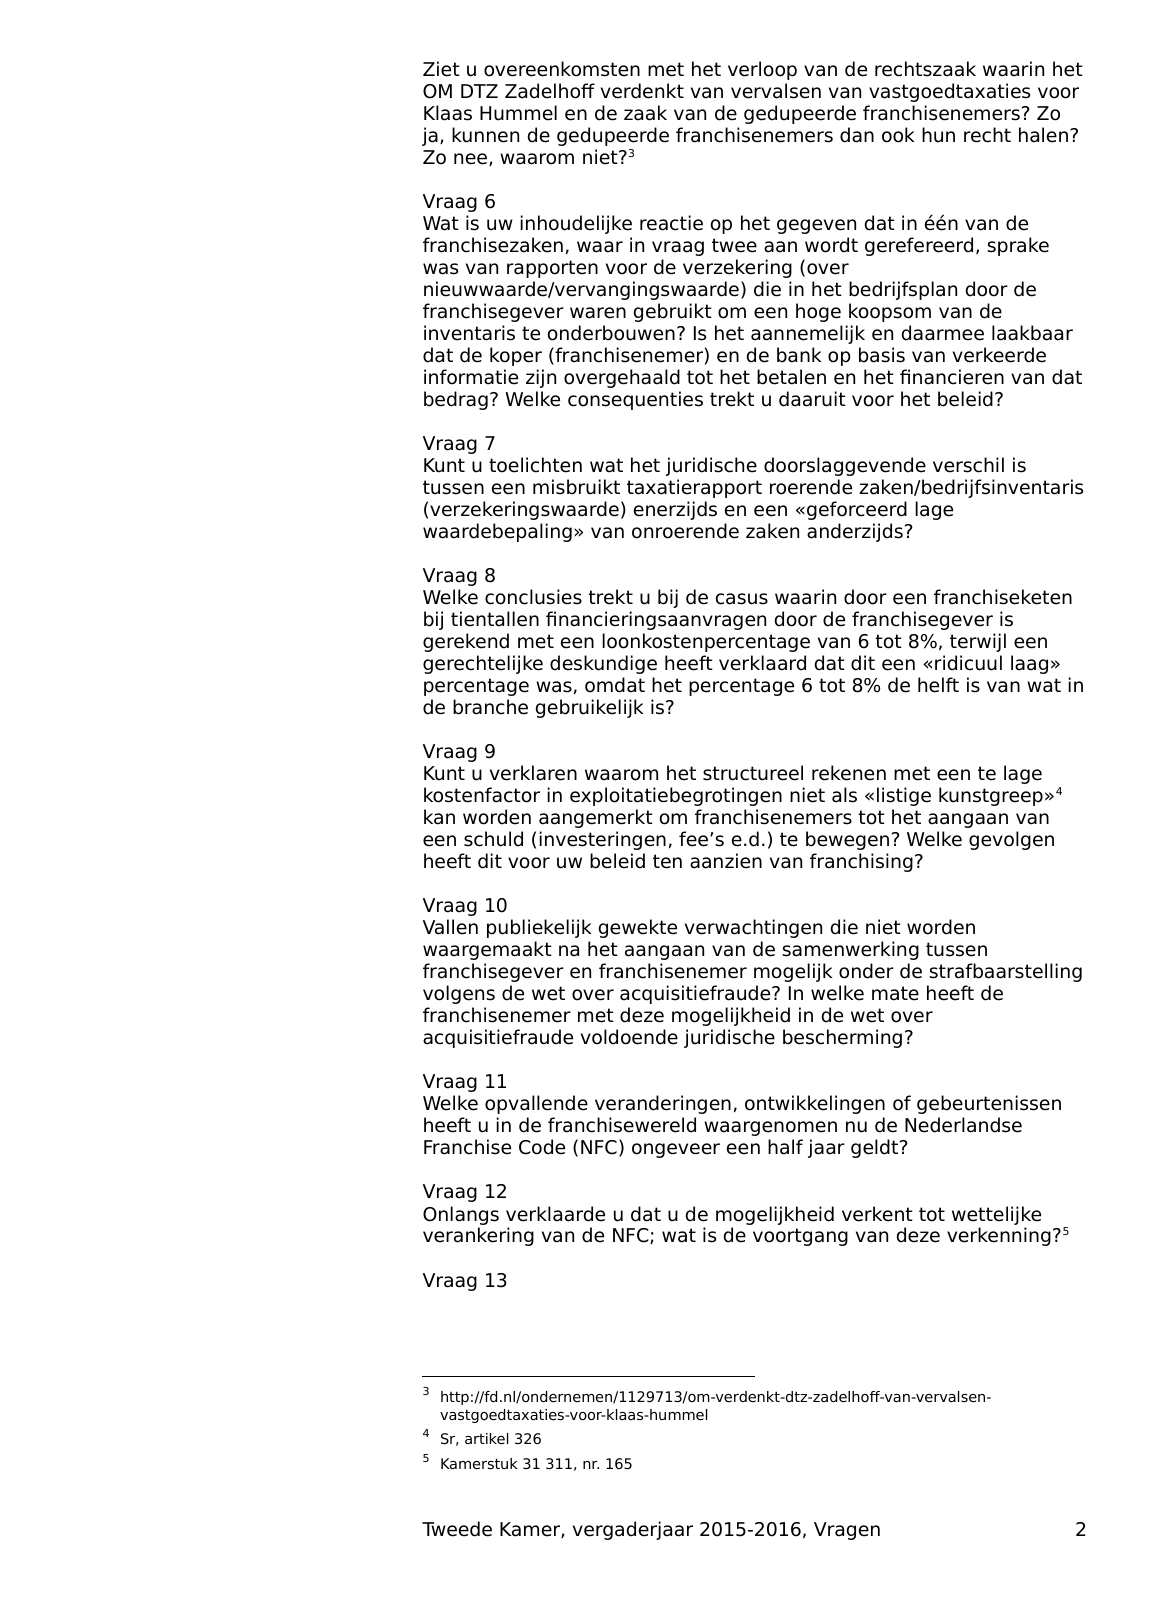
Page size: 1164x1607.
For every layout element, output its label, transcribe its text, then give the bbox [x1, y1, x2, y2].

text Vraag 9 [422, 741, 1087, 763]
text Vraag 13 [422, 1269, 1087, 1292]
text Vraag 11 [422, 1071, 1087, 1093]
text Onlangs verklaarde u dat u de mogelijkheid verkent tot wettelijke verankering van de NFC; wat is de voortgang van deze verkenning? [422, 1203, 1087, 1247]
text Kunt u verklaren waarom het structureel rekenen met een te lage kostenfactor in exploitatiebegrotingen niet als «listige kunstgreep» kan worden aangemerkt om franchisenemers tot het aangaan van een schuld (investeringen, fee’s e.d.) te bewegen? Welke gevolgen heeft dit voor uw beleid ten aanzien van franchising? [422, 763, 1087, 873]
text Vraag 10 [422, 895, 1087, 917]
text Sr, artikel 326 [422, 1427, 1087, 1449]
text Welke opvallende veranderingen, ontwikkelingen of gebeurtenissen heeft u in de franchisewereld waargenomen nu de Nederlandse Franchise Code (NFC) ongeveer een half jaar geldt? [422, 1093, 1087, 1159]
text Kamerstuk 31 311, nr. 165 [422, 1452, 1087, 1474]
text http://fd.nl/ondernemen/1129713/om-verdenkt-dtz-zadelhoff-van-vervalsen-vastgoedtaxaties-voor-klaas-hummel [422, 1385, 1087, 1424]
text Vraag 12 [422, 1181, 1087, 1203]
text Vraag 7 [422, 433, 1087, 455]
text Vallen publiekelijk gewekte verwachtingen die niet worden waargemaakt na het aangaan van de samenwerking tussen franchisegever en franchisenemer mogelijk onder de strafbaarstelling volgens de wet over acquisitiefraude? In welke mate heeft de franchisenemer met deze mogelijkheid in de wet over acquisitiefraude voldoende juridische bescherming? [422, 917, 1087, 1049]
text Wat is uw inhoudelijke reactie op het gegeven dat in één van de franchisezaken, waar in vraag twee aan wordt gerefereerd, sprake was van rapporten voor de verzekering (over nieuwwaarde/vervangingswaarde) die in het bedrijfsplan door de franchisegever waren gebruikt om een hoge koopsom van de inventaris te onderbouwen? Is het aannemelijk en daarmee laakbaar dat de koper (franchisenemer) en de bank op basis van verkeerde informatie zijn overgehaald tot het betalen en het financieren van dat bedrag? Welke consequenties trekt u daaruit voor het beleid? [422, 213, 1087, 411]
text Vraag 6 [422, 191, 1087, 213]
text Welke conclusies trekt u bij de casus waarin door een franchiseketen bij tientallen financieringsaanvragen door de franchisegever is gerekend met een loonkostenpercentage van 6 tot 8%, terwijl een gerechtelijke deskundige heeft verklaard dat dit een «ridicuul laag» percentage was, omdat het percentage 6 tot 8% de helft is van wat in de branche gebruikelijk is? [422, 587, 1087, 719]
text Kunt u toelichten wat het juridische doorslaggevende verschil is tussen een misbruikt taxatierapport roerende zaken/bedrijfsinventaris (verzekeringswaarde) enerzijds en een «geforceerd lage waardebepaling» van onroerende zaken anderzijds? [422, 455, 1087, 543]
text Ziet u overeenkomsten met het verloop van de rechtszaak waarin het OM DTZ Zadelhoff verdenkt van vervalsen van vastgoedtaxaties voor Klaas Hummel en de zaak van de gedupeerde franchisenemers? Zo ja, kunnen de gedupeerde franchisenemers dan ook hun recht halen? Zo nee, waarom niet? [422, 59, 1087, 169]
text Vraag 8 [422, 565, 1087, 587]
